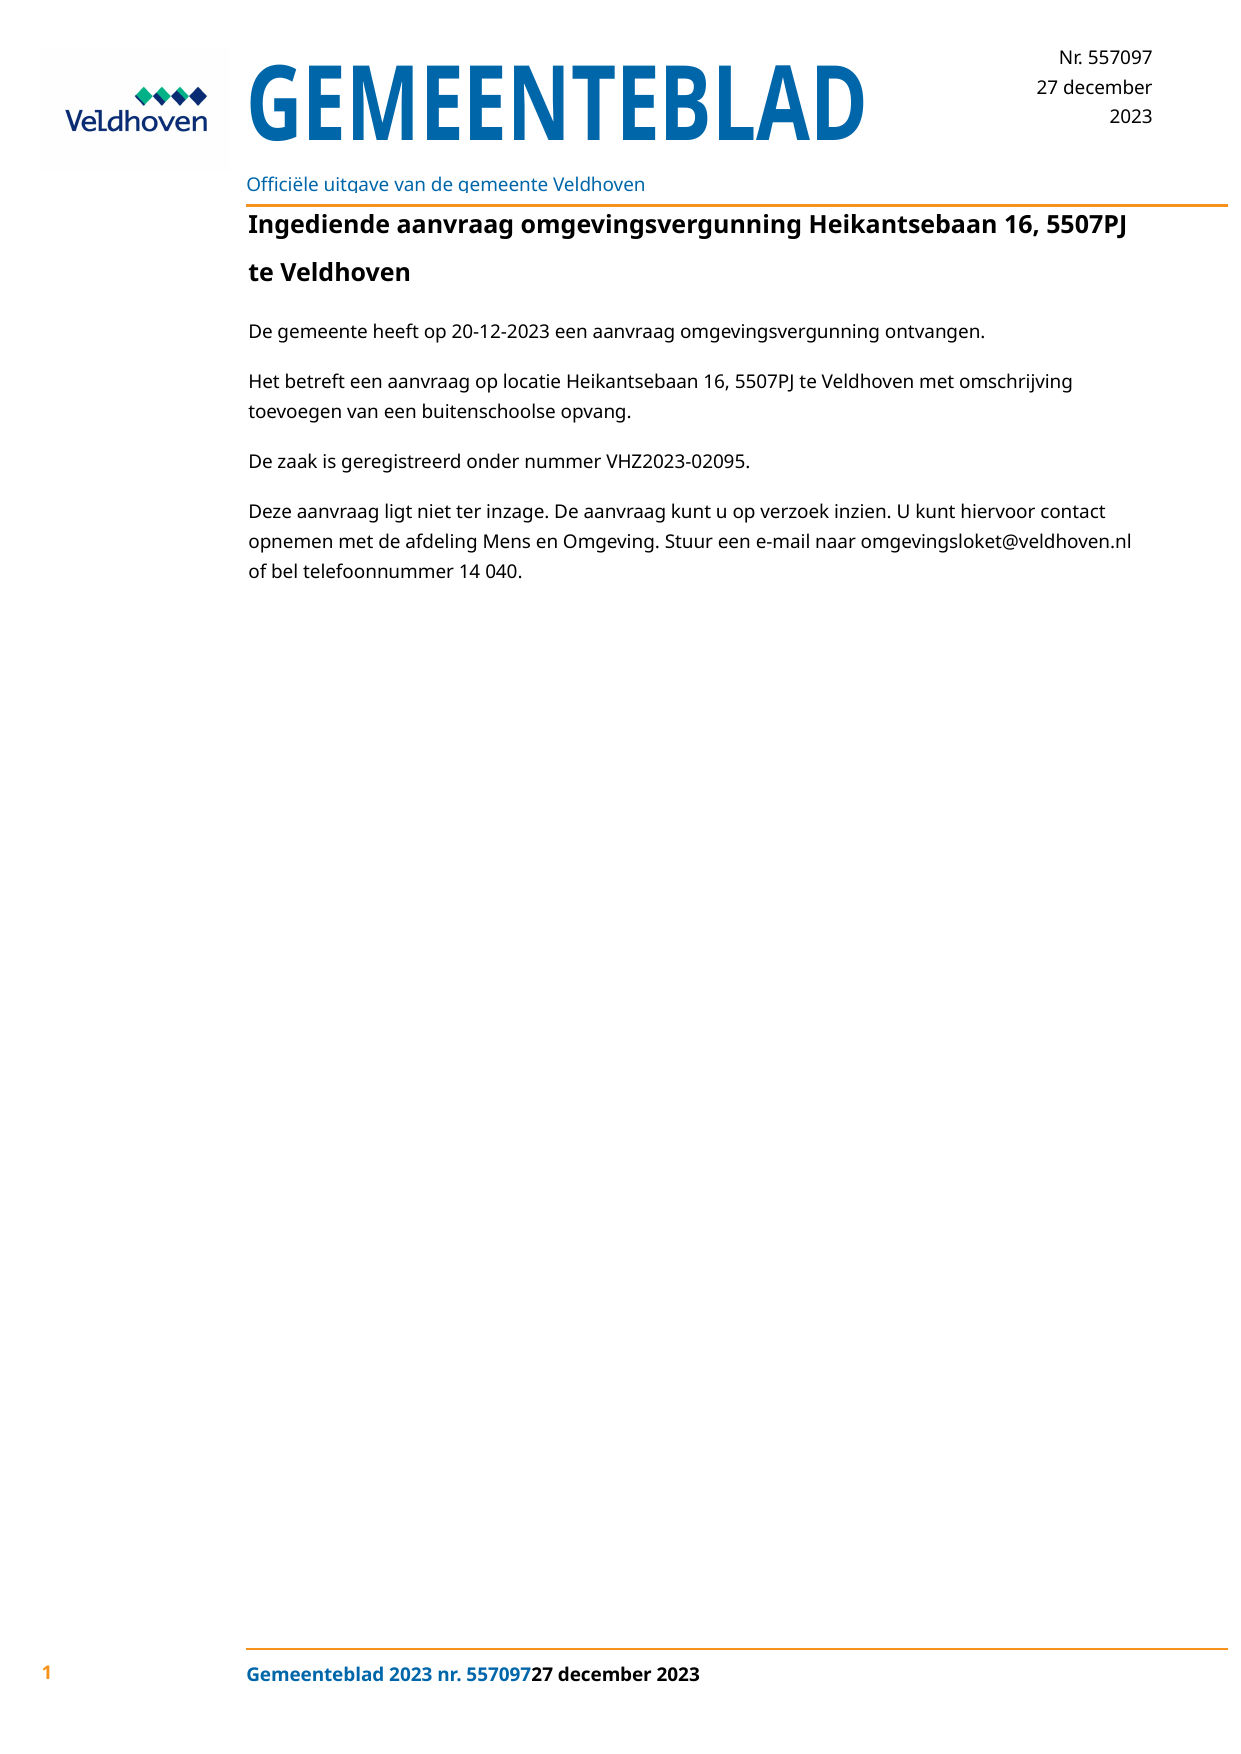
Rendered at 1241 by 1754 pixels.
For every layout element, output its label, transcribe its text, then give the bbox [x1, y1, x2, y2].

picture [41, 47, 231, 172]
text De gemeente heeft op 20-12-2023 een aanvraag omgevingsvergunning ontvangen. [248, 318, 1152, 344]
text Ingediende aanvraag omgevingsvergunning Heikantsebaan 16, 5507PJ te Veldhoven [248, 207, 1152, 288]
text Het betreft een aanvraag op locatie Heikantsebaan 16, 5507PJ te Veldhoven met omschrijving toevoegen van een buitenschoolse opvang. [248, 368, 1152, 424]
text De zaak is geregistreerd onder nummer VHZ2023-02095. [248, 448, 1152, 474]
text Deze aanvraag ligt niet ter inzage. De aanvraag kunt u op verzoek inzien. U kunt hiervoor contact opnemen met de afdeling Mens en Omgeving. Stuur een e-mail naar omgevingsloket@veldhoven.nl of bel telefoonnummer 14 040. [248, 499, 1152, 584]
